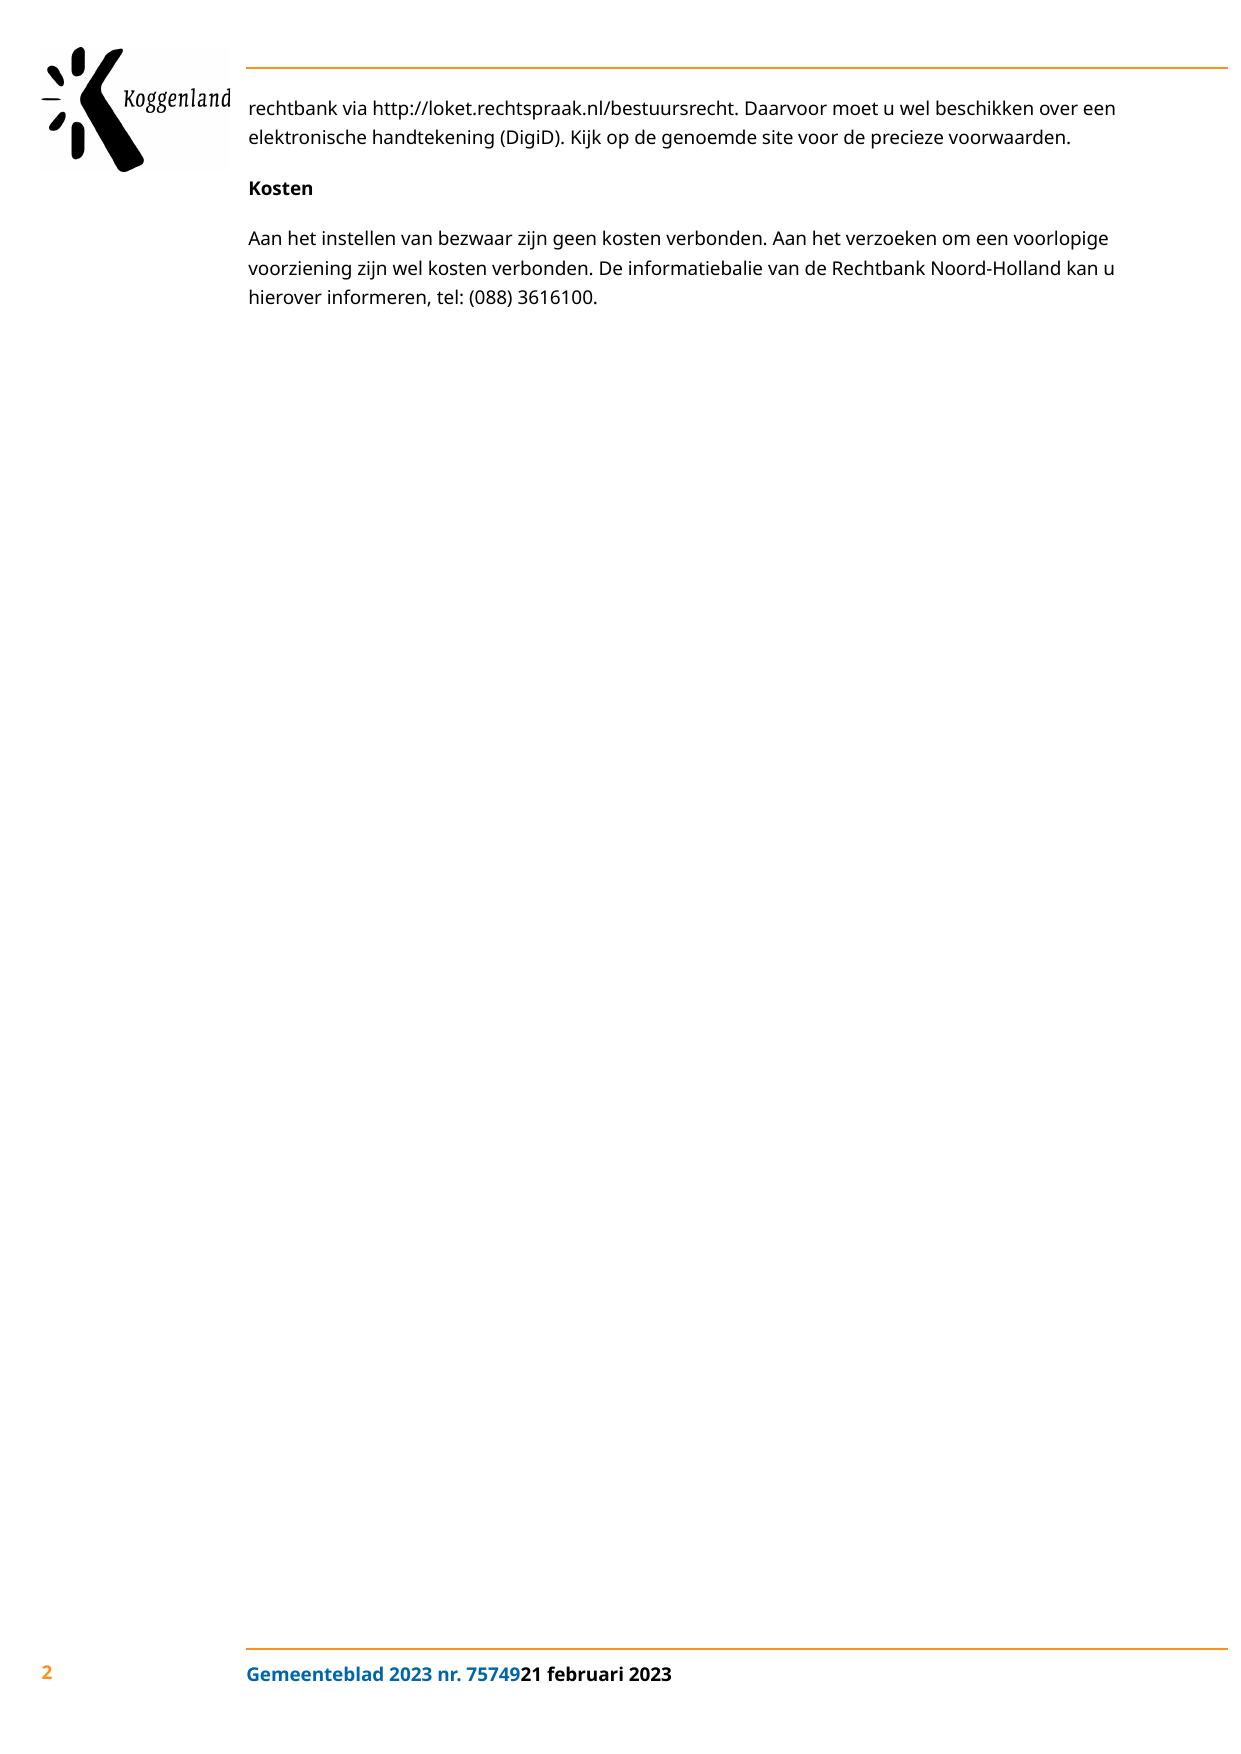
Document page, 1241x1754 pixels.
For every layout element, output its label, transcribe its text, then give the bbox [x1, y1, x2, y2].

text Aan het instellen van bezwaar zijn geen kosten verbonden. Aan het verzoeken om een voorlopige voorziening zijn wel kosten verbonden. De informatiebalie van de Rechtbank Noord-Holland kan u hierover informeren, tel: (088) 3616100. [248, 225, 1152, 310]
text Kosten [248, 175, 1152, 201]
text rechtbank via http://loket.rechtspraak.nl/bestuursrecht. Daarvoor moet u wel beschikken over een elektronische handtekening (DigiD). Kijk op de genoemde site voor de precieze voorwaarden. [248, 95, 1152, 150]
picture [41, 47, 231, 172]
